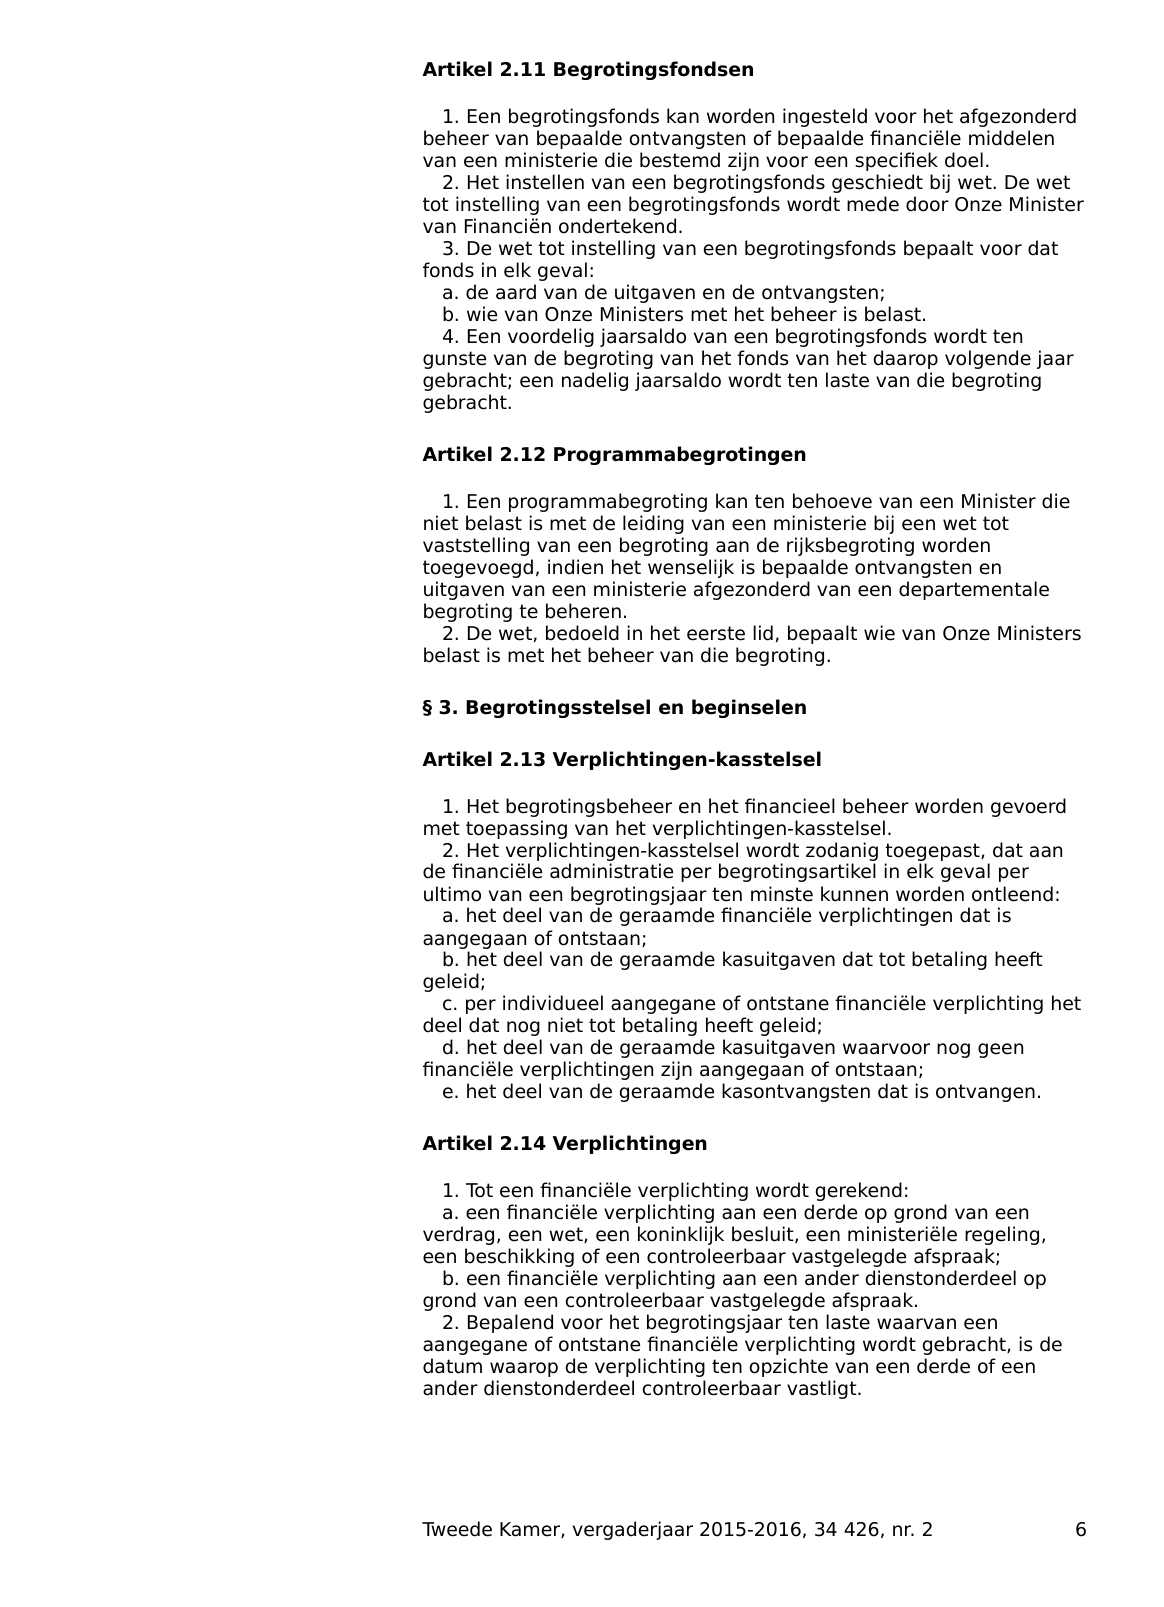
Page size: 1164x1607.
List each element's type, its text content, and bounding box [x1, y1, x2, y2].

subtitle Artikel 2.13 Verplichtingen-kasstelsel [422, 748, 1087, 771]
subtitle Artikel 2.12 Programmabegrotingen [422, 444, 1087, 466]
text b. een financiële verplichting aan een ander dienstonderdeel op grond van een controleerbaar vastgelegde afspraak. [422, 1268, 1087, 1312]
text 1. Een begrotingsfonds kan worden ingesteld voor het afgezonderd beheer van bepaalde ontvangsten of bepaalde financiële middelen van een ministerie die bestemd zijn voor een specifiek doel. [422, 106, 1087, 172]
text c. per individueel aangegane of ontstane financiële verplichting het deel dat nog niet tot betaling heeft geleid; [422, 993, 1087, 1037]
text 3. De wet tot instelling van een begrotingsfonds bepaalt voor dat fonds in elk geval: [422, 238, 1087, 282]
text 1. Een programmabegroting kan ten behoeve van een Minister die niet belast is met de leiding van een ministerie bij een wet tot vaststelling van een begroting aan de rijksbegroting worden toegevoegd, indien het wenselijk is bepaalde ontvangsten en uitgaven van een ministerie afgezonderd van een departementale begroting te beheren. [422, 491, 1087, 623]
text 2. De wet, bedoeld in het eerste lid, bepaalt wie van Onze Ministers belast is met het beheer van die begroting. [422, 623, 1087, 667]
text 2. Bepalend voor het begrotingsjaar ten laste waarvan een aangegane of ontstane financiële verplichting wordt gebracht, is de datum waarop de verplichting ten opzichte van een derde of een ander dienstonderdeel controleerbaar vastligt. [422, 1312, 1087, 1400]
text b. wie van Onze Ministers met het beheer is belast. [422, 304, 1087, 326]
subtitle Artikel 2.14 Verplichtingen [422, 1133, 1087, 1155]
text 2. Het instellen van een begrotingsfonds geschiedt bij wet. De wet tot instelling van een begrotingsfonds wordt mede door Onze Minister van Financiën ondertekend. [422, 172, 1087, 238]
text b. het deel van de geraamde kasuitgaven dat tot betaling heeft geleid; [422, 949, 1087, 993]
text 2. Het verplichtingen-kasstelsel wordt zodanig toegepast, dat aan de financiële administratie per begrotingsartikel in elk geval per ultimo van een begrotingsjaar ten minste kunnen worden ontleend: [422, 839, 1087, 905]
subtitle Artikel 2.11 Begrotingsfondsen [422, 59, 1087, 81]
text 1. Het begrotingsbeheer en het financieel beheer worden gevoerd met toepassing van het verplichtingen-kasstelsel. [422, 796, 1087, 839]
text a. de aard van de uitgaven en de ontvangsten; [422, 282, 1087, 304]
text 4. Een voordelig jaarsaldo van een begrotingsfonds wordt ten gunste van de begroting van het fonds van het daarop volgende jaar gebracht; een nadelig jaarsaldo wordt ten laste van die begroting gebracht. [422, 326, 1087, 414]
text a. het deel van de geraamde financiële verplichtingen dat is aangegaan of ontstaan; [422, 905, 1087, 949]
text 1. Tot een financiële verplichting wordt gerekend: [422, 1180, 1087, 1202]
text a. een financiële verplichting aan een derde op grond van een verdrag, een wet, een koninklijk besluit, een ministeriële regeling, een beschikking of een controleerbaar vastgelegde afspraak; [422, 1202, 1087, 1268]
text e. het deel van de geraamde kasontvangsten dat is ontvangen. [422, 1081, 1087, 1103]
subtitle § 3. Begrotingsstelsel en beginselen [422, 697, 1087, 718]
text d. het deel van de geraamde kasuitgaven waarvoor nog geen financiële verplichtingen zijn aangegaan of ontstaan; [422, 1037, 1087, 1081]
